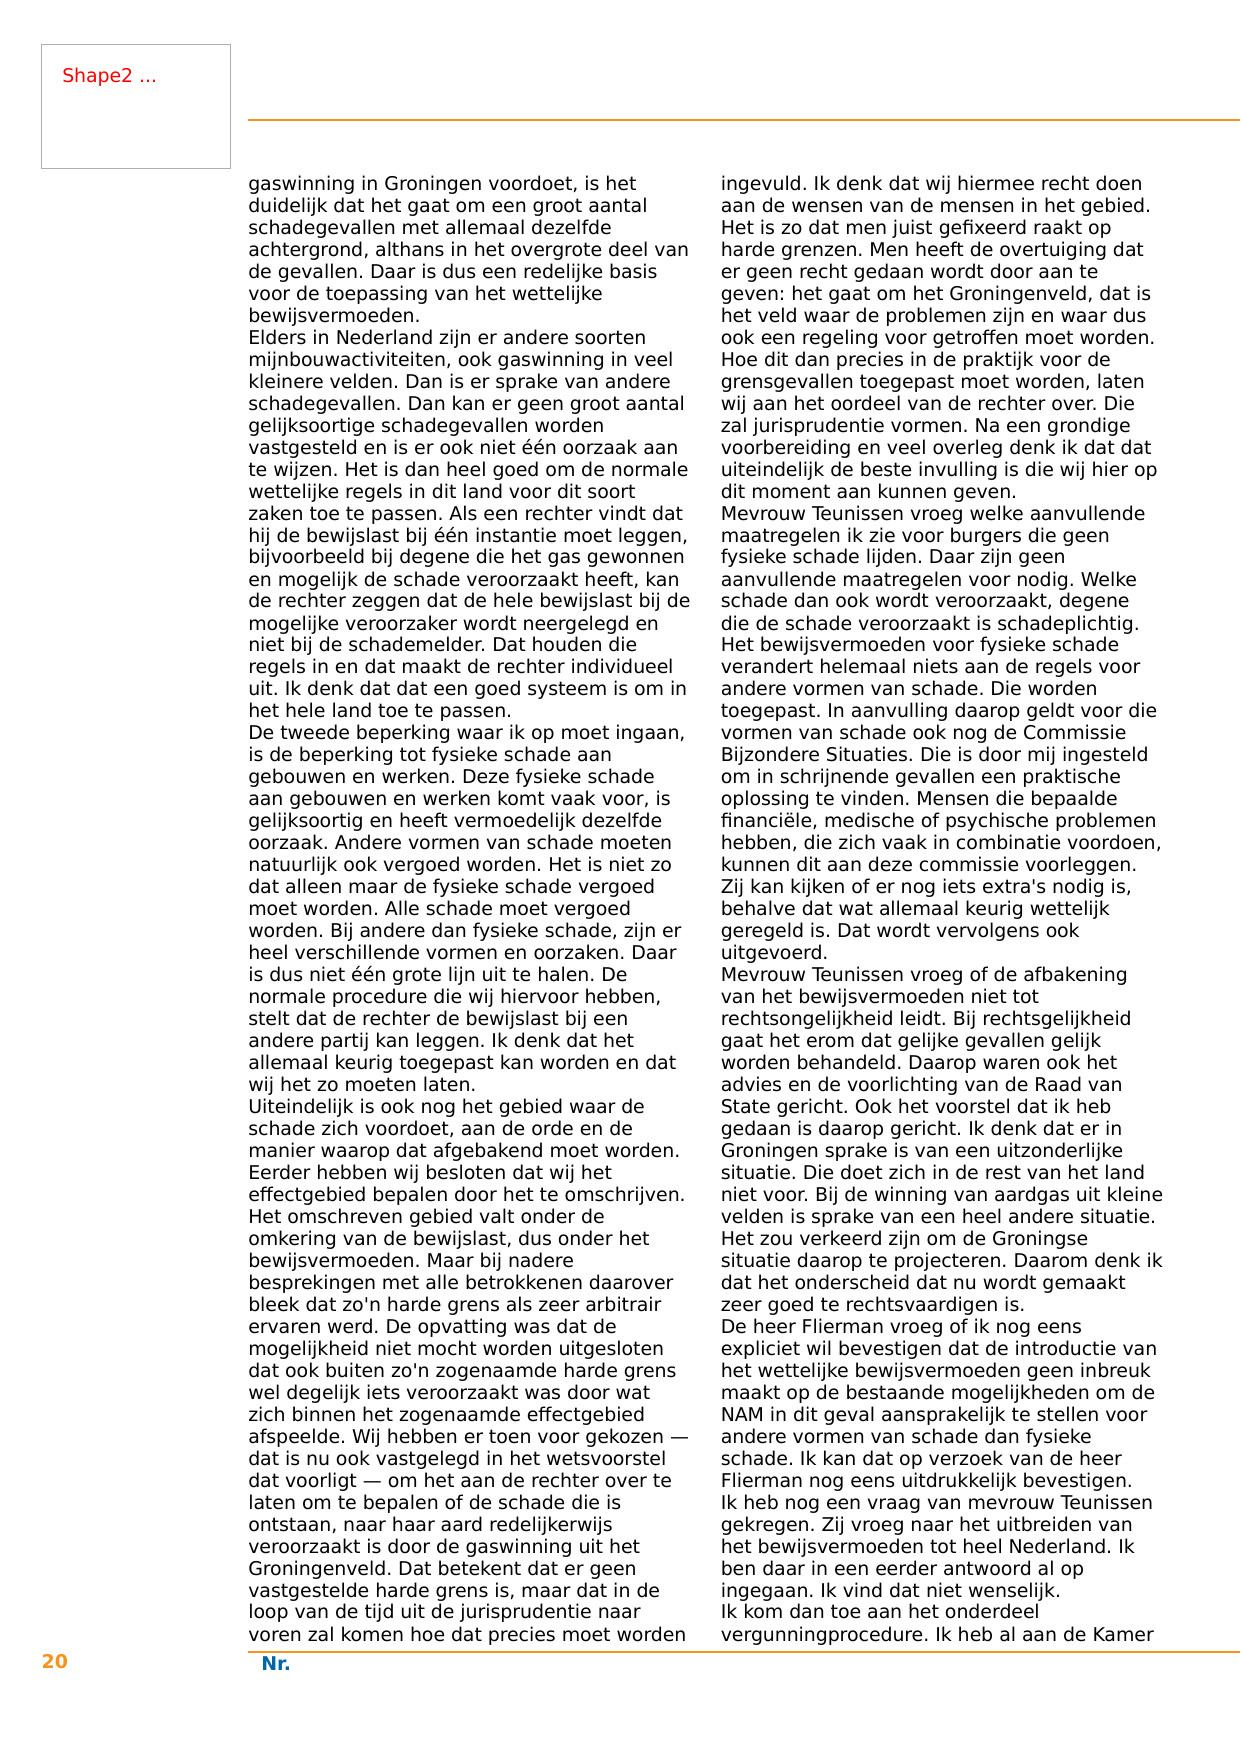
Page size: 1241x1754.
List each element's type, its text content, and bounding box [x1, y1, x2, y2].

text Mevrouw Teunissen vroeg welke aanvullende maatregelen ik zie voor burgers die geen fysieke schade lijden. Daar zijn geen aanvullende maatregelen voor nodig. Welke schade dan ook wordt veroorzaakt, degene die de schade veroorzaakt is schadeplichtig. Het bewijsvermoeden voor fysieke schade verandert helemaal niets aan de regels voor andere vormen van schade. Die worden toegepast. In aanvulling daarop geldt voor die vormen van schade ook nog de Commissie Bijzondere Situaties. Die is door mij ingesteld om in schrijnende gevallen een praktische oplossing te vinden. Mensen die bepaalde financiële, medische of psychische problemen hebben, die zich vaak in combinatie voordoen, kunnen dit aan deze commissie voorleggen. Zij kan kijken of er nog iets extra's nodig is, behalve dat wat allemaal keurig wettelijk geregeld is. Dat wordt vervolgens ook uitgevoerd. [721, 502, 1163, 964]
text Ik kom dan toe aan het onderdeel vergunningprocedure. Ik heb al aan de Kamer [721, 1601, 1163, 1645]
text De tweede beperking waar ik op moet ingaan, is de beperking tot fysieke schade aan gebouwen en werken. Deze fysieke schade aan gebouwen en werken komt vaak voor, is gelijksoortig en heeft vermoedelijk dezelfde oorzaak. Andere vormen van schade moeten natuurlijk ook vergoed worden. Het is niet zo dat alleen maar de fysieke schade vergoed moet worden. Alle schade moet vergoed worden. Bij andere dan fysieke schade, zijn er heel verschillende vormen en oorzaken. Daar is dus niet één grote lijn uit te halen. De normale procedure die wij hiervoor hebben, stelt dat de rechter de bewijslast bij een andere partij kan leggen. Ik denk dat het allemaal keurig toegepast kan worden en dat wij het zo moeten laten. [248, 722, 691, 1096]
text Ik heb nog een vraag van mevrouw Teunissen gekregen. Zij vroeg naar het uitbreiden van het bewijsvermoeden tot heel Nederland. Ik ben daar in een eerder antwoord al op ingegaan. Ik vind dat niet wenselijk. [721, 1492, 1163, 1601]
text Elders in Nederland zijn er andere soorten mijnbouwactiviteiten, ook gaswinning in veel kleinere velden. Dan is er sprake van andere schadegevallen. Dan kan er geen groot aantal gelijksoortige schadegevallen worden vastgesteld en is er ook niet één oorzaak aan te wijzen. Het is dan heel goed om de normale wettelijke regels in dit land voor dit soort zaken toe te passen. Als een rechter vindt dat hij de bewijslast bij één instantie moet leggen, bijvoorbeeld bij degene die het gas gewonnen en mogelijk de schade veroorzaakt heeft, kan de rechter zeggen dat de hele bewijslast bij de mogelijke veroorzaker wordt neergelegd en niet bij de schademelder. Dat houden die regels in en dat maakt de rechter individueel uit. Ik denk dat dat een goed systeem is om in het hele land toe te passen. [248, 327, 691, 722]
text Mevrouw Teunissen vroeg of de afbakening van het bewijsvermoeden niet tot rechtsongelijkheid leidt. Bij rechtsgelijkheid gaat het erom dat gelijke gevallen gelijk worden behandeld. Daarop waren ook het advies en de voorlichting van de Raad van State gericht. Ook het voorstel dat ik heb gedaan is daarop gericht. Ik denk dat er in Groningen sprake is van een uitzonderlijke situatie. Die doet zich in de rest van het land niet voor. Bij de winning van aardgas uit kleine velden is sprake van een heel andere situatie. Het zou verkeerd zijn om de Groningse situatie daarop te projecteren. Daarom denk ik dat het onderscheid dat nu wordt gemaakt zeer goed te rechtsvaardigen is. [721, 964, 1163, 1316]
text ingevuld. Ik denk dat wij hiermee recht doen aan de wensen van de mensen in het gebied. Het is zo dat men juist gefixeerd raakt op harde grenzen. Men heeft de overtuiging dat er geen recht gedaan wordt door aan te geven: het gaat om het Groningenveld, dat is het veld waar de problemen zijn en waar dus ook een regeling voor getroffen moet worden. Hoe dit dan precies in de praktijk voor de grensgevallen toegepast moet worden, laten wij aan het oordeel van de rechter over. Die zal jurisprudentie vormen. Na een grondige voorbereiding en veel overleg denk ik dat dat uiteindelijk de beste invulling is die wij hier op dit moment aan kunnen geven. [721, 173, 1163, 502]
text Uiteindelijk is ook nog het gebied waar de schade zich voordoet, aan de orde en de manier waarop dat afgebakend moet worden. Eerder hebben wij besloten dat wij het effectgebied bepalen door het te omschrijven. Het omschreven gebied valt onder de omkering van de bewijslast, dus onder het bewijsvermoeden. Maar bij nadere besprekingen met alle betrokkenen daarover bleek dat zo'n harde grens als zeer arbitrair ervaren werd. De opvatting was dat de mogelijkheid niet mocht worden uitgesloten dat ook buiten zo'n zogenaamde harde grens wel degelijk iets veroorzaakt was door wat zich binnen het zogenaamde effectgebied afspeelde. Wij hebben er toen voor gekozen — dat is nu ook vastgelegd in het wetsvoorstel dat voorligt — om het aan de rechter over te laten om te bepalen of de schade die is ontstaan, naar haar aard redelijkerwijs veroorzaakt is door de gaswinning uit het Groningenveld. Dat betekent dat er geen vastgestelde harde grens is, maar dat in de loop van de tijd uit de jurisprudentie naar voren zal komen hoe dat precies moet worden [248, 1096, 691, 1645]
text gaswinning in Groningen voordoet, is het duidelijk dat het gaat om een groot aantal schadegevallen met allemaal dezelfde achtergrond, althans in het overgrote deel van de gevallen. Daar is dus een redelijke basis voor de toepassing van het wettelijke bewijsvermoeden. [248, 173, 691, 327]
text De heer Flierman vroeg of ik nog eens expliciet wil bevestigen dat de introductie van het wettelijke bewijsvermoeden geen inbreuk maakt op de bestaande mogelijkheden om de NAM in dit geval aansprakelijk te stellen voor andere vormen van schade dan fysieke schade. Ik kan dat op verzoek van de heer Flierman nog eens uitdrukkelijk bevestigen. [721, 1316, 1163, 1492]
